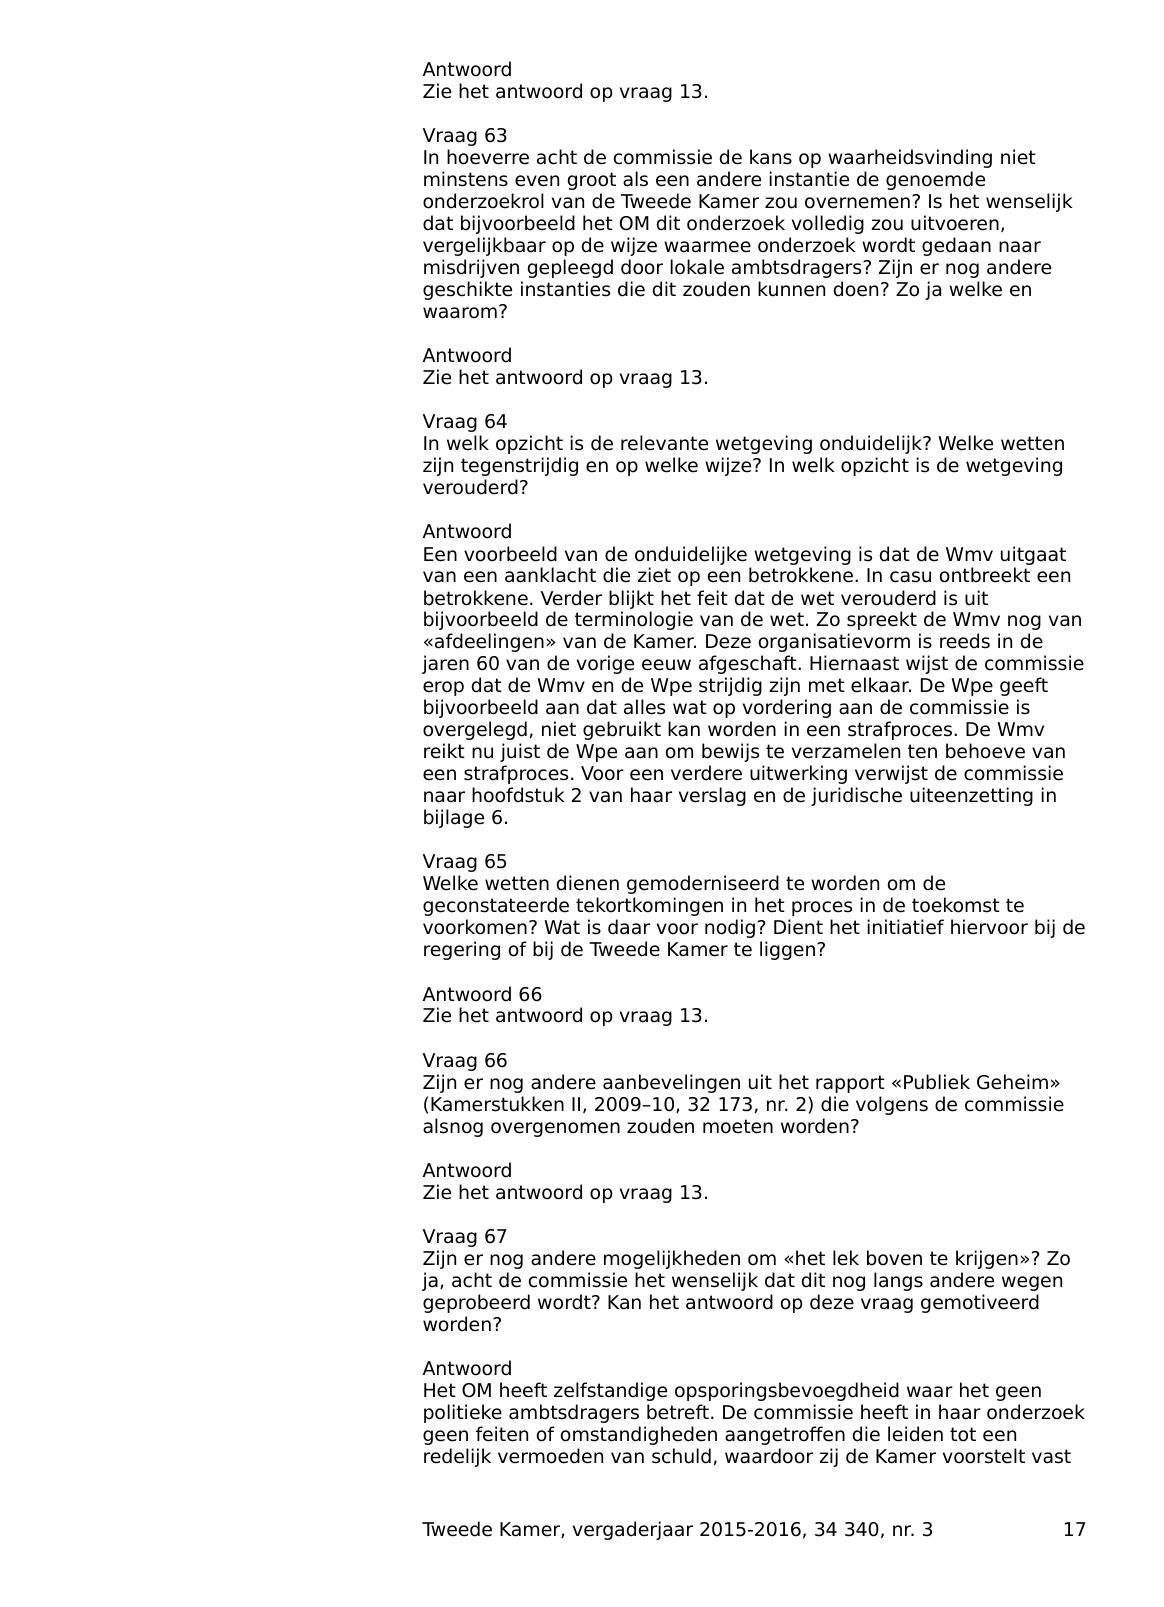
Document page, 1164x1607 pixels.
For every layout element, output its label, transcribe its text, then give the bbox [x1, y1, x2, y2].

text Antwoord [422, 1160, 1087, 1182]
text Vraag 66 [422, 1049, 1087, 1072]
text In hoeverre acht de commissie de kans op waarheidsvinding niet minstens even groot als een andere instantie de genoemde onderzoekrol van de Tweede Kamer zou overnemen? Is het wenselijk dat bijvoorbeeld het OM dit onderzoek volledig zou uitvoeren, vergelijkbaar op de wijze waarmee onderzoek wordt gedaan naar misdrijven gepleegd door lokale ambtsdragers? Zijn er nog andere geschikte instanties die dit zouden kunnen doen? Zo ja welke en waarom? [422, 147, 1087, 323]
text Zie het antwoord op vraag 13. [422, 367, 1087, 389]
text Zie het antwoord op vraag 13. [422, 1182, 1087, 1204]
text Antwoord [422, 59, 1087, 81]
text Vraag 67 [422, 1226, 1087, 1248]
text Een voorbeeld van de onduidelijke wetgeving is dat de Wmv uitgaat van een aanklacht die ziet op een betrokkene. In casu ontbreekt een betrokkene. Verder blijkt het feit dat de wet verouderd is uit bijvoorbeeld de terminologie van de wet. Zo spreekt de Wmv nog van «afdeelingen» van de Kamer. Deze organisatievorm is reeds in de jaren 60 van de vorige eeuw afgeschaft. Hiernaast wijst de commissie erop dat de Wmv en de Wpe strijdig zijn met elkaar. De Wpe geeft bijvoorbeeld aan dat alles wat op vordering aan de commissie is overgelegd, niet gebruikt kan worden in een strafproces. De Wmv reikt nu juist de Wpe aan om bewijs te verzamelen ten behoeve van een strafproces. Voor een verdere uitwerking verwijst de commissie naar hoofdstuk 2 van haar verslag en de juridische uiteenzetting in bijlage 6. [422, 543, 1087, 829]
text Zijn er nog andere aanbevelingen uit het rapport «Publiek Geheim» (Kamerstukken II, 2009–10, 32 173, nr. 2) die volgens de commissie alsnog overgenomen zouden moeten worden? [422, 1072, 1087, 1137]
text Vraag 64 [422, 411, 1087, 433]
text Antwoord [422, 345, 1087, 367]
text Het OM heeft zelfstandige opsporingsbevoegdheid waar het geen politieke ambtsdragers betreft. De commissie heeft in haar onderzoek geen feiten of omstandigheden aangetroffen die leiden tot een redelijk vermoeden van schuld, waardoor zij de Kamer voorstelt vast [422, 1380, 1087, 1468]
text Zijn er nog andere mogelijkheden om «het lek boven te krijgen»? Zo ja, acht de commissie het wenselijk dat dit nog langs andere wegen geprobeerd wordt? Kan het antwoord op deze vraag gemotiveerd worden? [422, 1248, 1087, 1336]
text In welk opzicht is de relevante wetgeving onduidelijk? Welke wetten zijn tegenstrijdig en op welke wijze? In welk opzicht is de wetgeving verouderd? [422, 433, 1087, 499]
text Vraag 65 [422, 851, 1087, 873]
text Zie het antwoord op vraag 13. [422, 81, 1087, 103]
text Welke wetten dienen gemoderniseerd te worden om de geconstateerde tekortkomingen in het proces in de toekomst te voorkomen? Wat is daar voor nodig? Dient het initiatief hiervoor bij de regering of bij de Tweede Kamer te liggen? [422, 873, 1087, 961]
text Antwoord [422, 521, 1087, 543]
text Antwoord 66 [422, 983, 1087, 1005]
text Zie het antwoord op vraag 13. [422, 1005, 1087, 1027]
text Vraag 63 [422, 125, 1087, 147]
text Antwoord [422, 1358, 1087, 1380]
